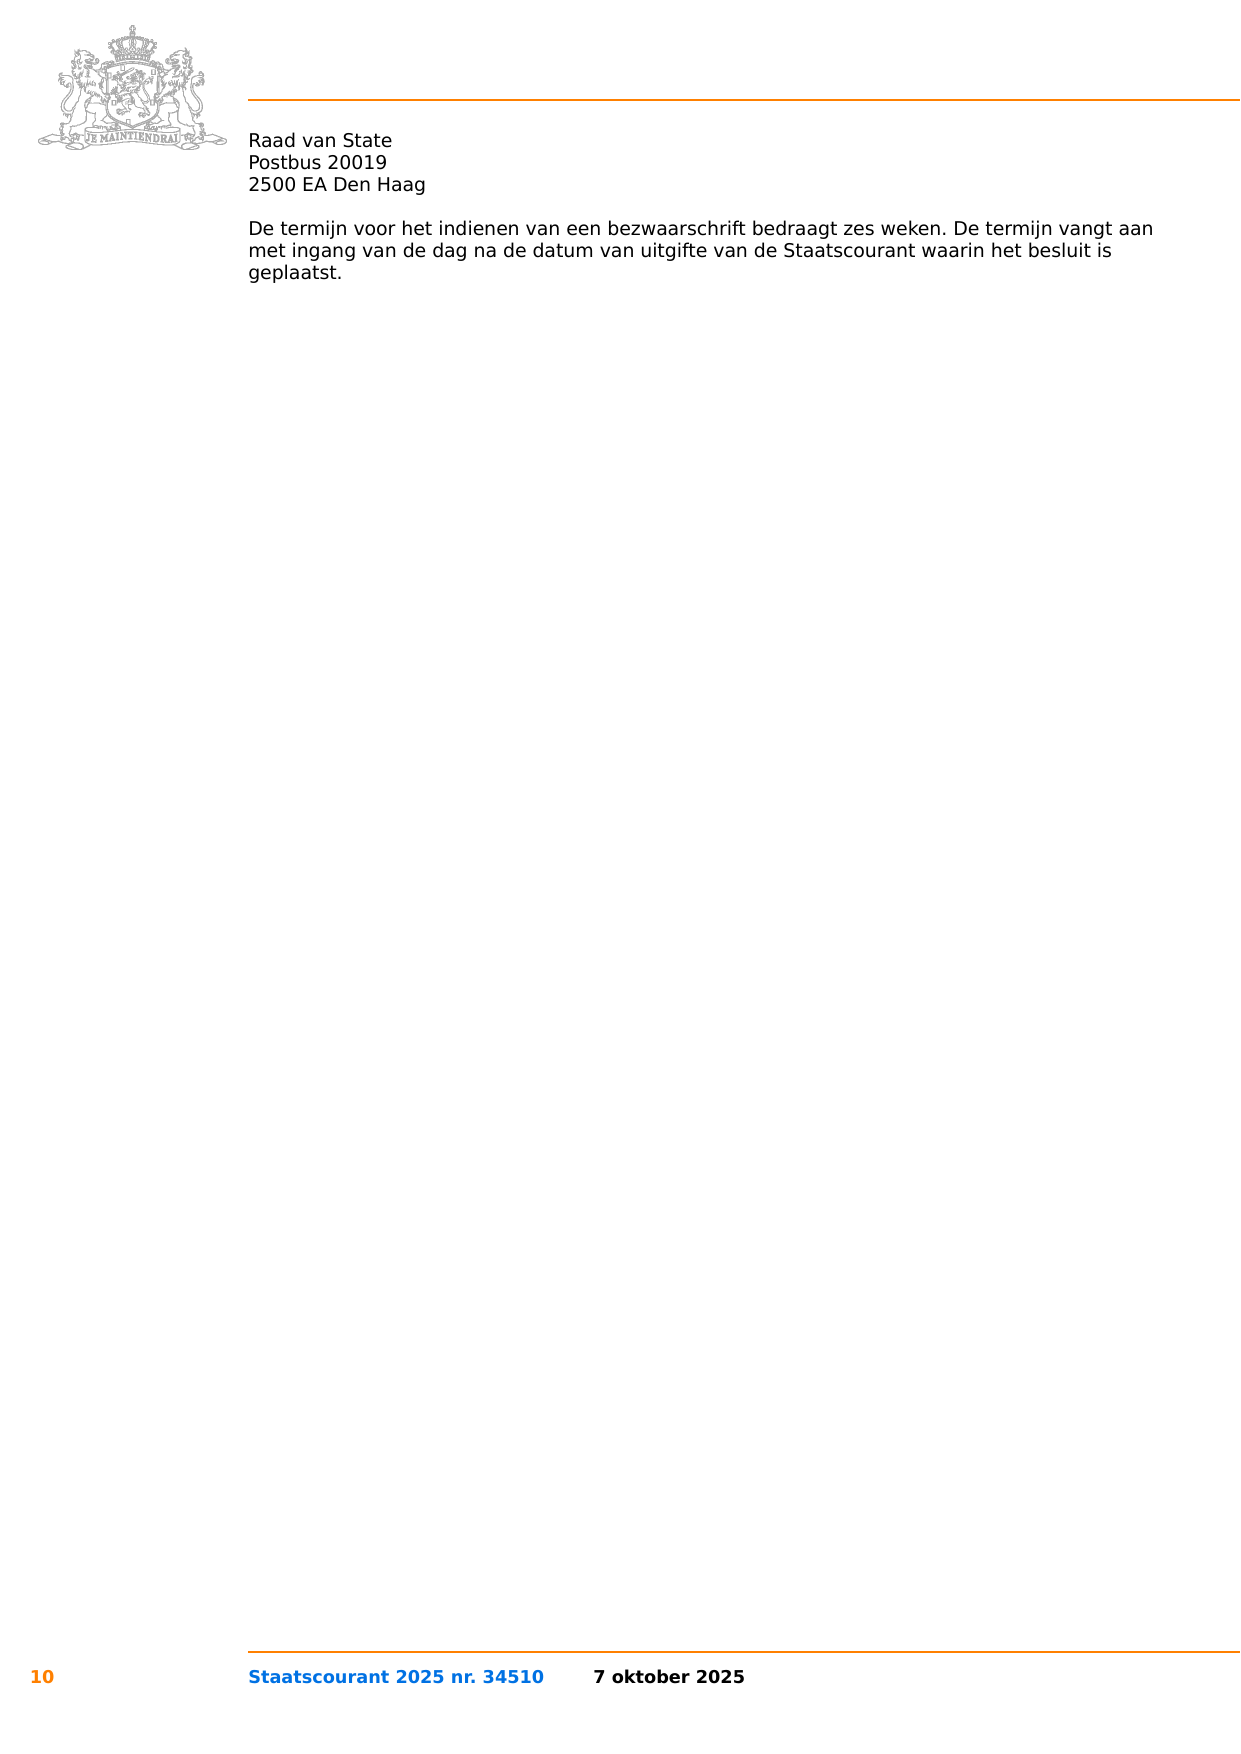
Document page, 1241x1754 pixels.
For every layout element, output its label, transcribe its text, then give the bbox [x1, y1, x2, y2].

text Raad van State [248, 130, 1163, 152]
text Postbus 20019 [248, 152, 1163, 174]
text 2500 EA Den Haag [248, 174, 1163, 196]
picture [38, 25, 227, 150]
text De termijn voor het indienen van een bezwaarschrift bedraagt zes weken. De termijn vangt aan met ingang van de dag na de datum van uitgifte van de Staatscourant waarin het besluit is geplaatst. [248, 218, 1163, 284]
